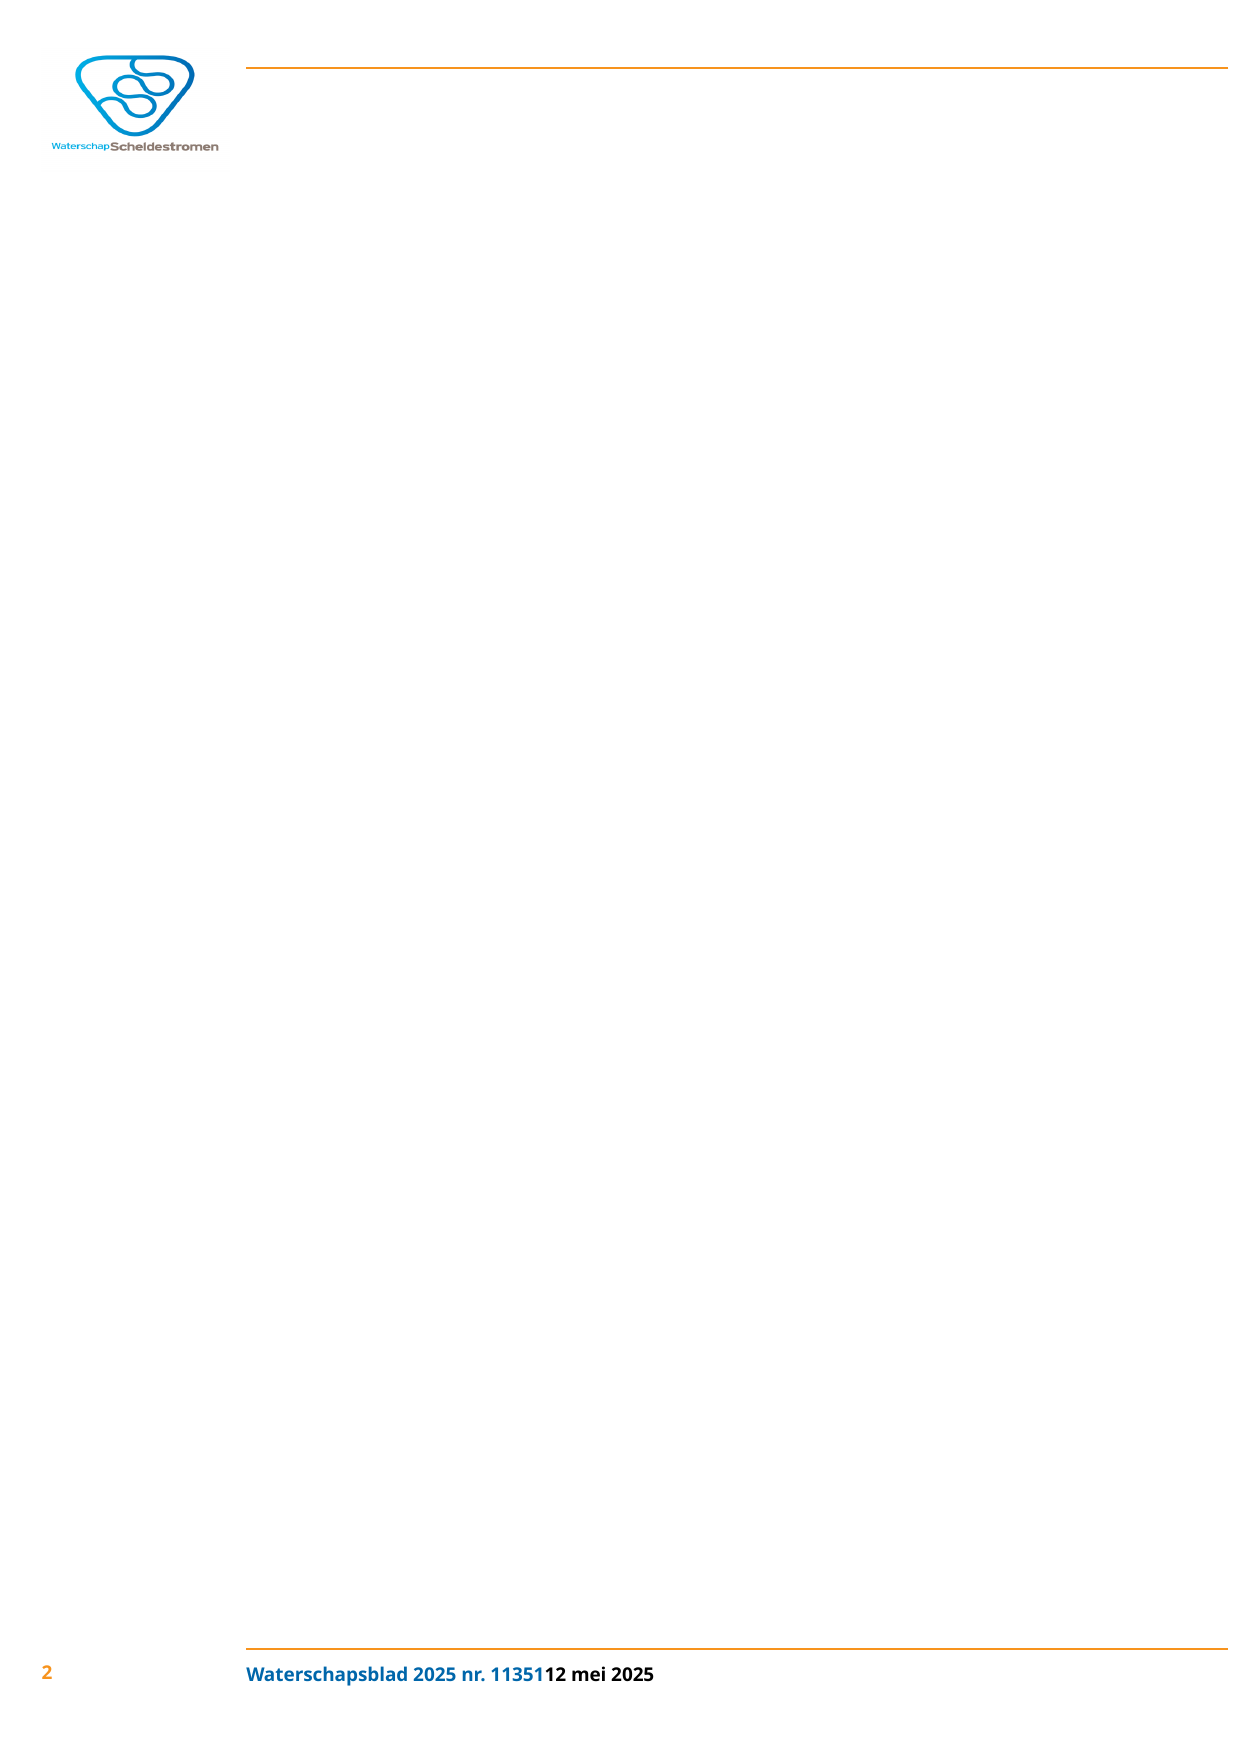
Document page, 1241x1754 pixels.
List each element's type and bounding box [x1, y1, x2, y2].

picture [41, 47, 231, 172]
